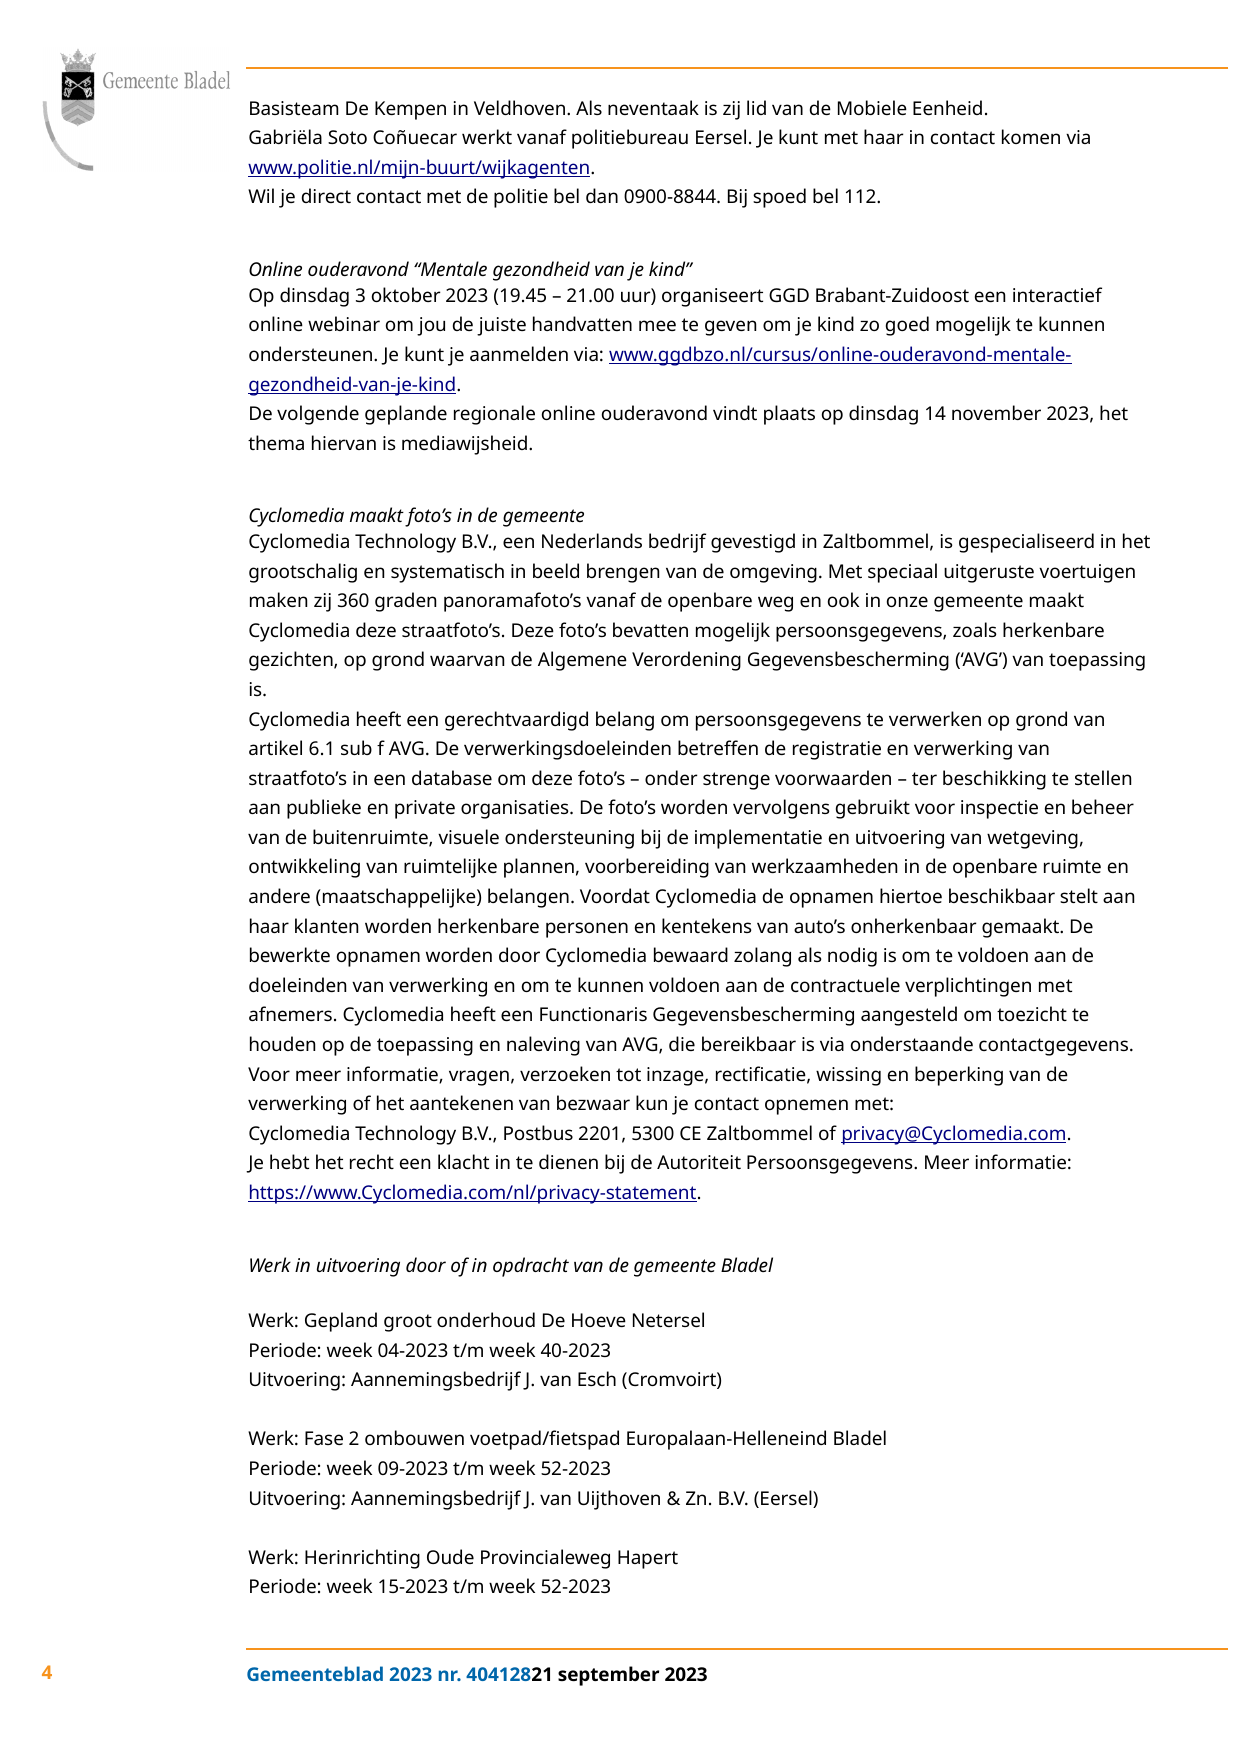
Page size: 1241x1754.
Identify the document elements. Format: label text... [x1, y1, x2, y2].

text Werk in uitvoering door of in opdracht van de gemeente Bladel [248, 1252, 1152, 1278]
text Cyclomedia heeft een gerechtvaardigd belang om persoonsgegevens te verwerken op grond van artikel 6.1 sub f AVG. De verwerkingsdoeleinden betreffen de registratie en verwerking van straatfoto’s in een database om deze foto’s – onder strenge voorwaarden – ter beschikking te stellen aan publieke en private organisaties. De foto’s worden vervolgens gebruikt voor inspectie en beheer van de buitenruimte, visuele ondersteuning bij de implementatie en uitvoering van wetgeving, ontwikkeling van ruimtelijke plannen, voorbereiding van werkzaamheden in de openbare ruimte en andere (maatschappelijke) belangen. Voordat Cyclomedia de opnamen hiertoe beschikbaar stelt aan haar klanten worden herkenbare personen en kentekens van auto’s onherkenbaar gemaakt. De bewerkte opnamen worden door Cyclomedia bewaard zolang als nodig is om te voldoen aan de doeleinden van verwerking en om te kunnen voldoen aan de contractuele verplichtingen met afnemers. Cyclomedia heeft een Functionaris Gegevensbescherming aangesteld om toezicht te houden op de toepassing en naleving van AVG, die bereikbaar is via onderstaande contactgegevens. [248, 706, 1152, 1057]
text Online ouderavond “Mentale gezondheid van je kind” [248, 256, 1152, 282]
text Cyclomedia Technology B.V., een Nederlands bedrijf gevestigd in Zaltbommel, is gespecialiseerd in het grootschalig en systematisch in beeld brengen van de omgeving. Met speciaal uitgeruste voertuigen maken zij 360 graden panoramafoto’s vanaf de openbare weg en ook in onze gemeente maakt Cyclomedia deze straatfoto’s. Deze foto’s bevatten mogelijk persoonsgegevens, zoals herkenbare gezichten, op grond waarvan de Algemene Verordening Gegevensbescherming (‘AVG’) van toepassing is. [248, 528, 1152, 702]
text Werk: Fase 2 ombouwen voetpad/fietspad Europalaan-Helleneind Bladel [248, 1426, 1152, 1451]
text Werk: Gepland groot onderhoud De Hoeve Netersel [248, 1307, 1152, 1333]
text Werk: Herinrichting Oude Provincialeweg Hapert [248, 1544, 1152, 1569]
text Je hebt het recht een klacht in te dienen bij de Autoriteit Persoonsgegevens. Meer informatie: https://www.Cyclomedia.com/nl/privacy-statement. [248, 1149, 1152, 1205]
text Op dinsdag 3 oktober 2023 (19.45 – 21.00 uur) organiseert GGD Brabant-Zuidoost een interactief online webinar om jou de juiste handvatten mee te geven om je kind zo goed mogelijk te kunnen ondersteunen. Je kunt je aanmelden via: www.ggdbzo.nl/cursus/online-ouderavond-mentale-gezondheid-van-je-kind. [248, 282, 1152, 396]
text Wil je direct contact met de politie bel dan 0900-8844. Bij spoed bel 112. [248, 183, 1152, 209]
text Basisteam De Kempen in Veldhoven. Als neventaak is zij lid van de Mobiele Eenheid. [248, 95, 1152, 121]
text De volgende geplande regionale online ouderavond vindt plaats op dinsdag 14 november 2023, het thema hiervan is mediawijsheid. [248, 400, 1152, 456]
text Uitvoering: Aannemingsbedrijf J. van Esch (Cromvoirt) [248, 1366, 1152, 1392]
text Gabriëla Soto Coñuecar werkt vanaf politiebureau Eersel. Je kunt met haar in contact komen via www.politie.nl/mijn-buurt/wijkagenten. [248, 124, 1152, 180]
picture [41, 47, 231, 172]
text Uitvoering: Aannemingsbedrijf J. van Uijthoven & Zn. B.V. (Eersel) [248, 1485, 1152, 1510]
text Cyclomedia maakt foto’s in de gemeente [248, 503, 1152, 528]
text Voor meer informatie, vragen, verzoeken tot inzage, rectificatie, wissing en beperking van de verwerking of het aantekenen van bezwaar kun je contact opnemen met: [248, 1061, 1152, 1116]
text Cyclomedia Technology B.V., Postbus 2201, 5300 CE Zaltbommel of privacy@Cyclomedia.com. [248, 1120, 1152, 1146]
text Periode: week 09-2023 t/m week 52-2023 [248, 1455, 1152, 1481]
text Periode: week 04-2023 t/m week 40-2023 [248, 1337, 1152, 1362]
text Periode: week 15-2023 t/m week 52-2023 [248, 1573, 1152, 1599]
